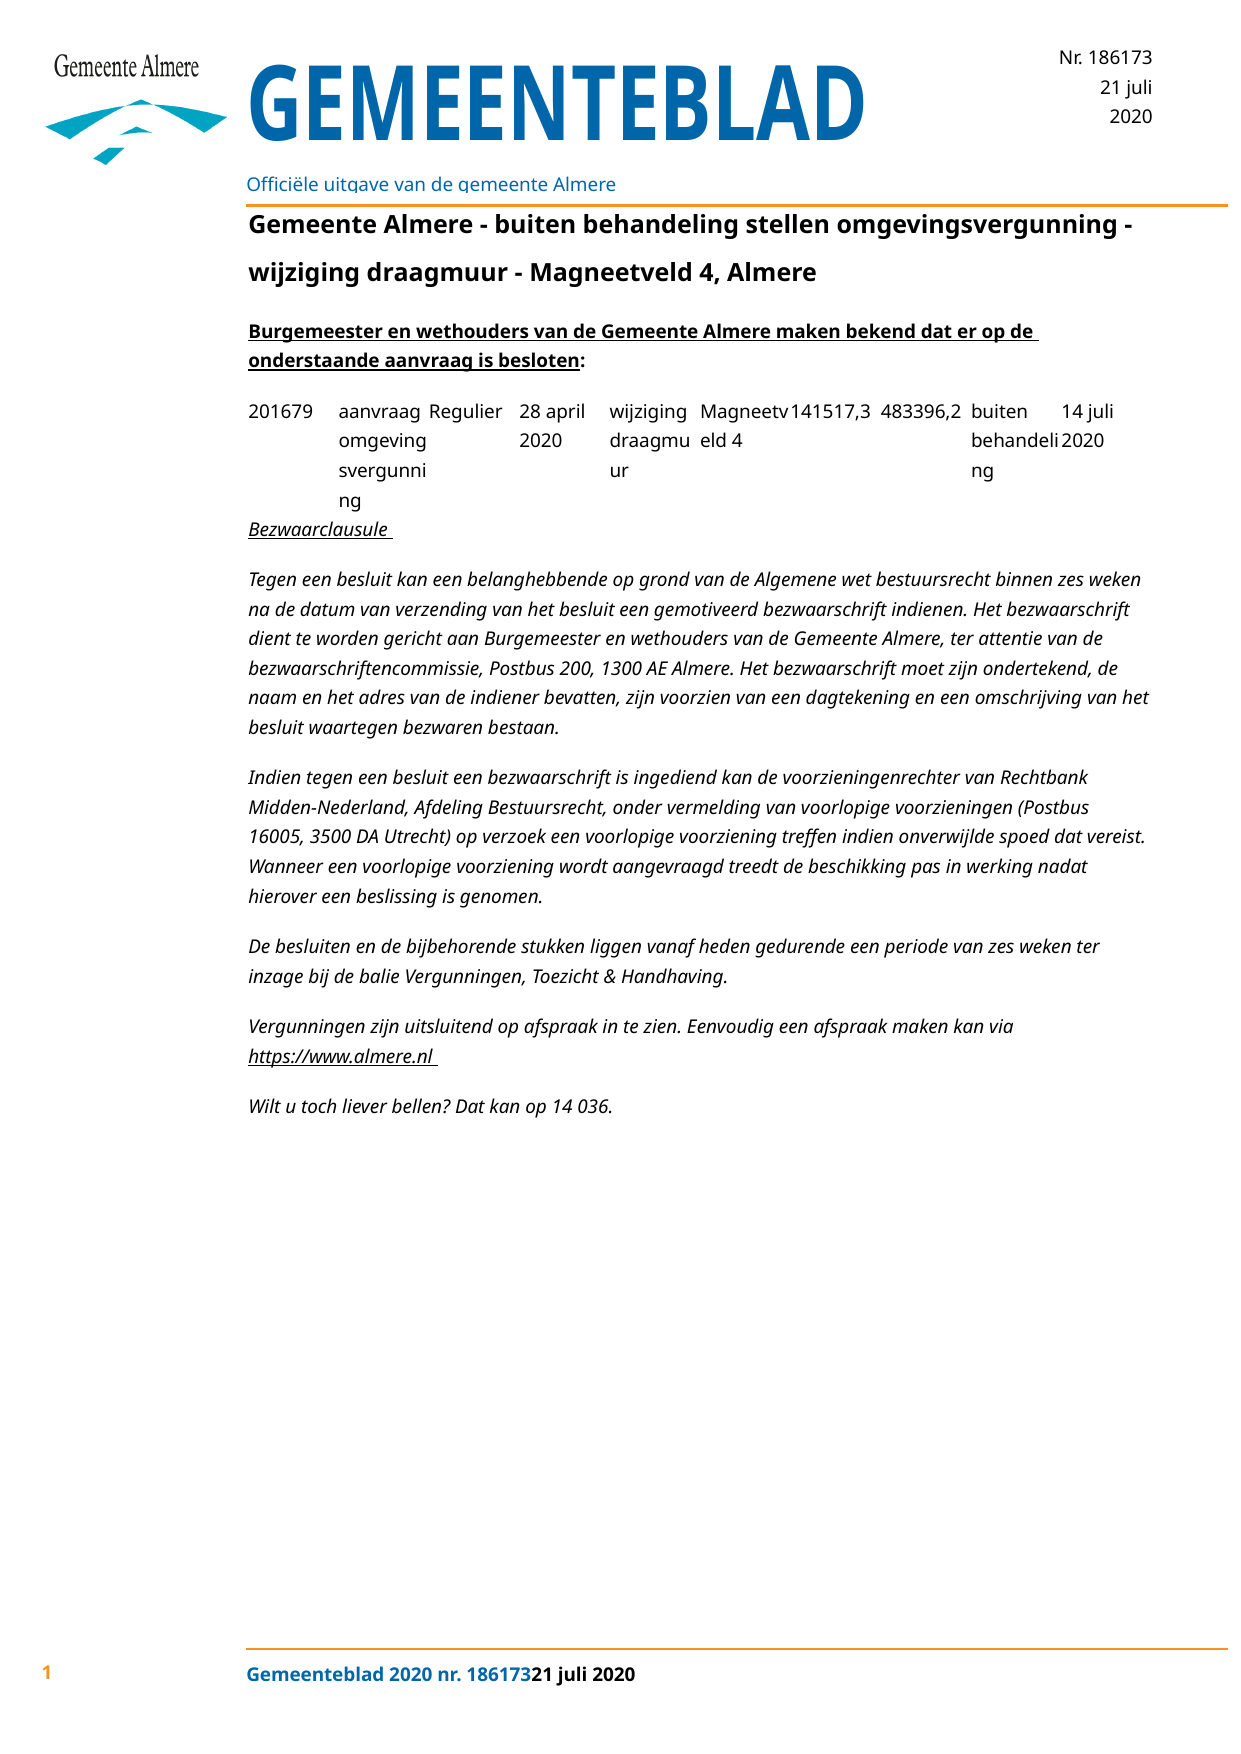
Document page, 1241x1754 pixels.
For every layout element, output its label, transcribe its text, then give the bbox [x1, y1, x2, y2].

table_header 201679 [248, 398, 338, 512]
table_header wijziging draagmuur [609, 398, 700, 512]
table_header Regulier [429, 398, 519, 512]
text Indien tegen een besluit een bezwaarschrift is ingediend kan de voorzieningenrechter van Rechtbank Midden-Nederland, Afdeling Bestuursrecht, onder vermelding van voorlopige voorzieningen (Postbus 16005, 3500 DA Utrecht) op verzoek een voorlopige voorziening treffen indien onverwijlde spoed dat vereist. Wanneer een voorlopige voorziening wordt aangevraagd treedt de beschikking pas in werking nadat hierover een beslissing is genomen. [248, 764, 1152, 908]
table_header 141517,3 [790, 398, 881, 512]
text Gemeente Almere - buiten behandeling stellen omgevingsvergunning - wijziging draagmuur - Magneetveld 4, Almere [248, 207, 1152, 288]
table_header 28 april 2020 [519, 398, 609, 512]
picture [41, 47, 231, 172]
text Tegen een besluit kan een belanghebbende op grond van de Algemene wet bestuursrecht binnen zes weken na de datum van verzending van het besluit een gemotiveerd bezwaarschrift indienen. Het bezwaarschrift dient te worden gericht aan Burgemeester en wethouders van de Gemeente Almere, ter attentie van de bezwaarschriftencommissie, Postbus 200, 1300 AE Almere. Het bezwaarschrift moet zijn ondertekend, de naam en het adres van de indiener bevatten, zijn voorzien van een dagtekening en een omschrijving van het besluit waartegen bezwaren bestaan. [248, 566, 1152, 740]
text Burgemeester en wethouders van de Gemeente Almere maken bekend dat er op de onderstaande aanvraag is besloten: [248, 318, 1152, 373]
table_header buiten behandeling [971, 398, 1061, 512]
text De besluiten en de bijbehorende stukken liggen vanaf heden gedurende een periode van zes weken ter inzage bij de balie Vergunningen, Toezicht & Handhaving. [248, 933, 1152, 988]
text Wilt u toch liever bellen? Dat kan op 14 036. [248, 1093, 1152, 1119]
table_header 14 juli 2020 [1061, 398, 1152, 512]
table_header 483396,2 [881, 398, 971, 512]
table_header Magneetveld 4 [700, 398, 790, 512]
table_header aanvraag omgevingsvergunning [338, 398, 429, 512]
text Vergunningen zijn uitsluitend op afspraak in te zien. Eenvoudig een afspraak maken kan via https://www.almere.nl [248, 1013, 1152, 1068]
text Bezwaarclausule [248, 516, 1152, 541]
